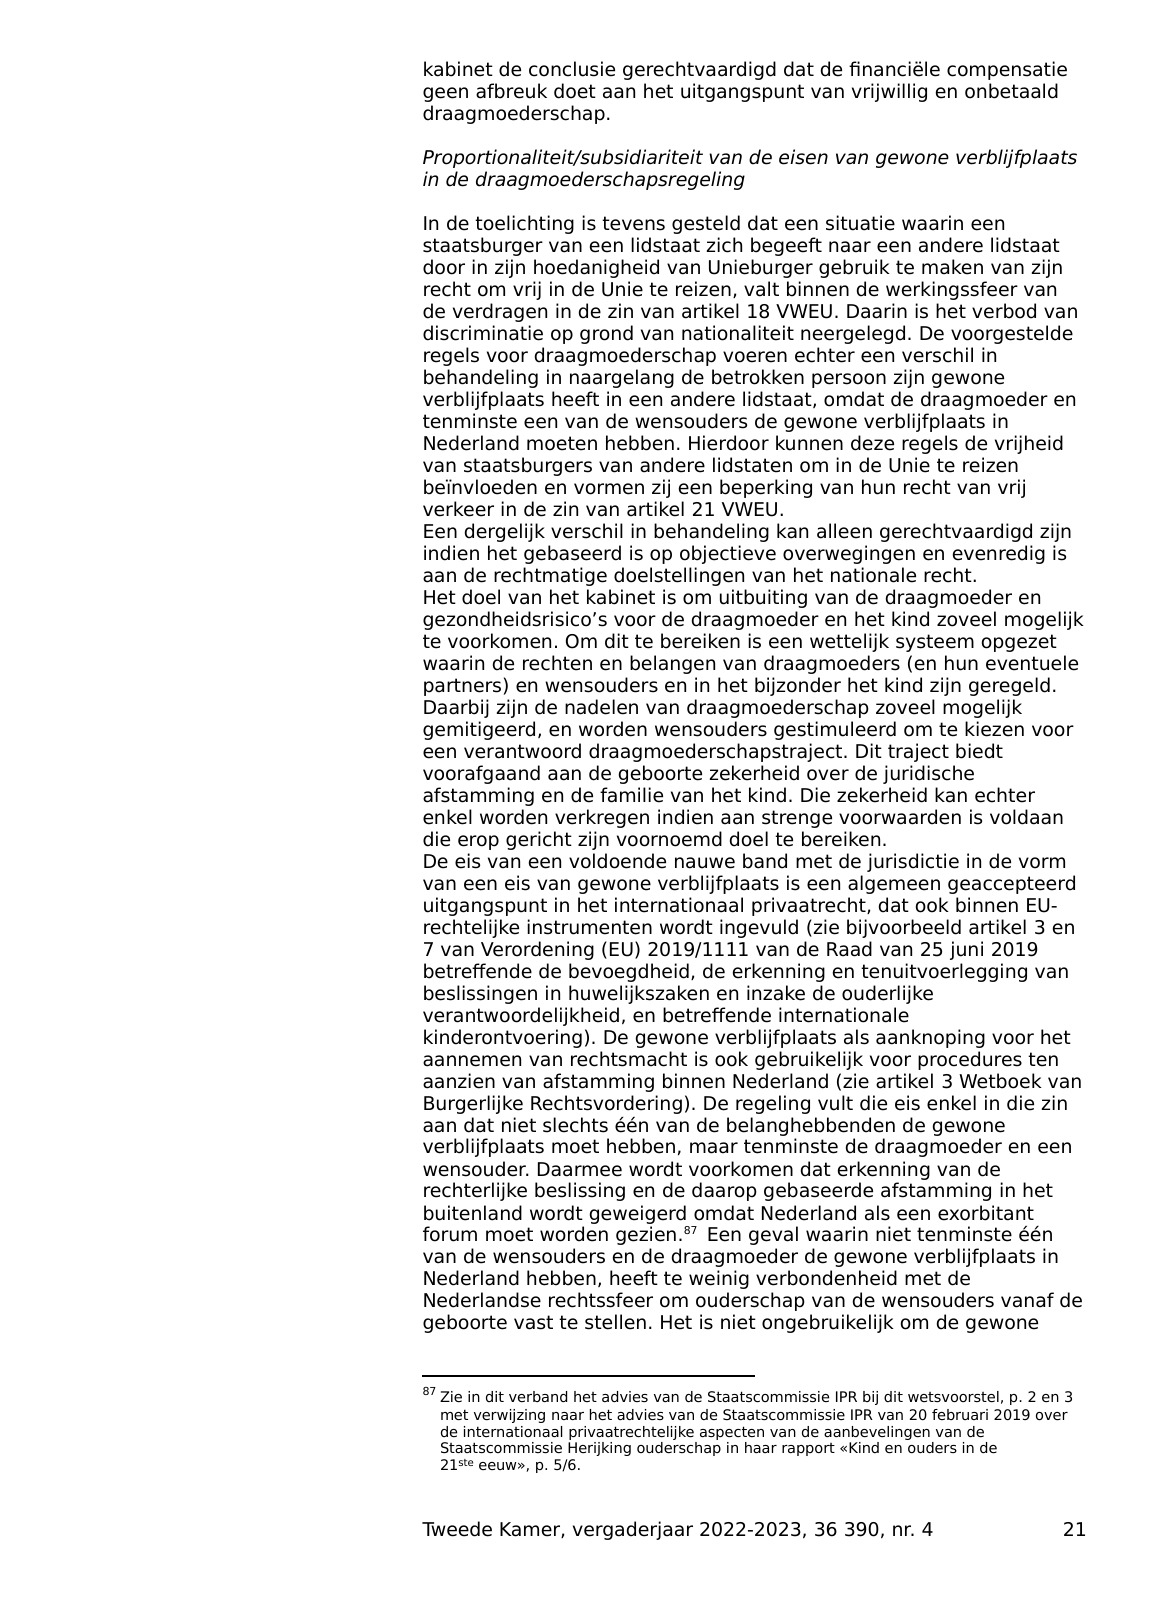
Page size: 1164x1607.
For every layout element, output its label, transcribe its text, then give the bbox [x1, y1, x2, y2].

text kabinet de conclusie gerechtvaardigd dat de financiële compensatie geen afbreuk doet aan het uitgangspunt van vrijwillig en onbetaald draagmoederschap. [422, 59, 1087, 125]
subtitle Proportionaliteit/subsidiariteit van de eisen van gewone verblijfplaats in de draagmoederschapsregeling [422, 147, 1087, 191]
text Zie in dit verband het advies van de Staatscommissie IPR bij dit wetsvoorstel, p. 2 en 3 met verwijzing naar het advies van de Staatscommissie IPR van 20 februari 2019 over de internationaal privaatrechtelijke aspecten van de aanbevelingen van de Staatscommissie Herijking ouderschap in haar rapport «Kind en ouders in de 21ste eeuw», p. 5/6. [422, 1385, 1087, 1474]
text De eis van een voldoende nauwe band met de jurisdictie in de vorm van een eis van gewone verblijfplaats is een algemeen geaccepteerd uitgangspunt in het internationaal privaatrecht, dat ook binnen EU-rechtelijke instrumenten wordt ingevuld (zie bijvoorbeeld artikel 3 en 7 van Verordening (EU) 2019/1111 van de Raad van 25 juni 2019 betreffende de bevoegdheid, de erkenning en tenuitvoerlegging van beslissingen in huwelijkszaken en inzake de ouderlijke verantwoordelijkheid, en betreffende internationale kinderontvoering). De gewone verblijfplaats als aanknoping voor het aannemen van rechtsmacht is ook gebruikelijk voor procedures ten aanzien van afstamming binnen Nederland (zie artikel 3 Wetboek van Burgerlijke Rechtsvordering). De regeling vult die eis enkel in die zin aan dat niet slechts één van de belanghebbenden de gewone verblijfplaats moet hebben, maar tenminste de draagmoeder en een wensouder. Daarmee wordt voorkomen dat erkenning van de rechterlijke beslissing en de daarop gebaseerde afstamming in het buitenland wordt geweigerd omdat Nederland als een exorbitant forum moet worden gezien. Een geval waarin niet tenminste één van de wensouders en de draagmoeder de gewone verblijfplaats in Nederland hebben, heeft te weinig verbondenheid met de Nederlandse rechtssfeer om ouderschap van de wensouders vanaf de geboorte vast te stellen. Het is niet ongebruikelijk om de gewone [422, 851, 1087, 1334]
text In de toelichting is tevens gesteld dat een situatie waarin een staatsburger van een lidstaat zich begeeft naar een andere lidstaat door in zijn hoedanigheid van Unieburger gebruik te maken van zijn recht om vrij in de Unie te reizen, valt binnen de werkingssfeer van de verdragen in de zin van artikel 18 VWEU. Daarin is het verbod van discriminatie op grond van nationaliteit neergelegd. De voorgestelde regels voor draagmoederschap voeren echter een verschil in behandeling in naargelang de betrokken persoon zijn gewone verblijfplaats heeft in een andere lidstaat, omdat de draagmoeder en tenminste een van de wensouders de gewone verblijfplaats in Nederland moeten hebben. Hierdoor kunnen deze regels de vrijheid van staatsburgers van andere lidstaten om in de Unie te reizen beïnvloeden en vormen zij een beperking van hun recht van vrij verkeer in de zin van artikel 21 VWEU. [422, 213, 1087, 521]
text Een dergelijk verschil in behandeling kan alleen gerechtvaardigd zijn indien het gebaseerd is op objectieve overwegingen en evenredig is aan de rechtmatige doelstellingen van het nationale recht. [422, 521, 1087, 587]
text Het doel van het kabinet is om uitbuiting van de draagmoeder en gezondheidsrisico’s voor de draagmoeder en het kind zoveel mogelijk te voorkomen. Om dit te bereiken is een wettelijk systeem opgezet waarin de rechten en belangen van draagmoeders (en hun eventuele partners) en wensouders en in het bijzonder het kind zijn geregeld. Daarbij zijn de nadelen van draagmoederschap zoveel mogelijk gemitigeerd, en worden wensouders gestimuleerd om te kiezen voor een verantwoord draagmoederschapstraject. Dit traject biedt voorafgaand aan de geboorte zekerheid over de juridische afstamming en de familie van het kind. Die zekerheid kan echter enkel worden verkregen indien aan strenge voorwaarden is voldaan die erop gericht zijn voornoemd doel te bereiken. [422, 587, 1087, 851]
